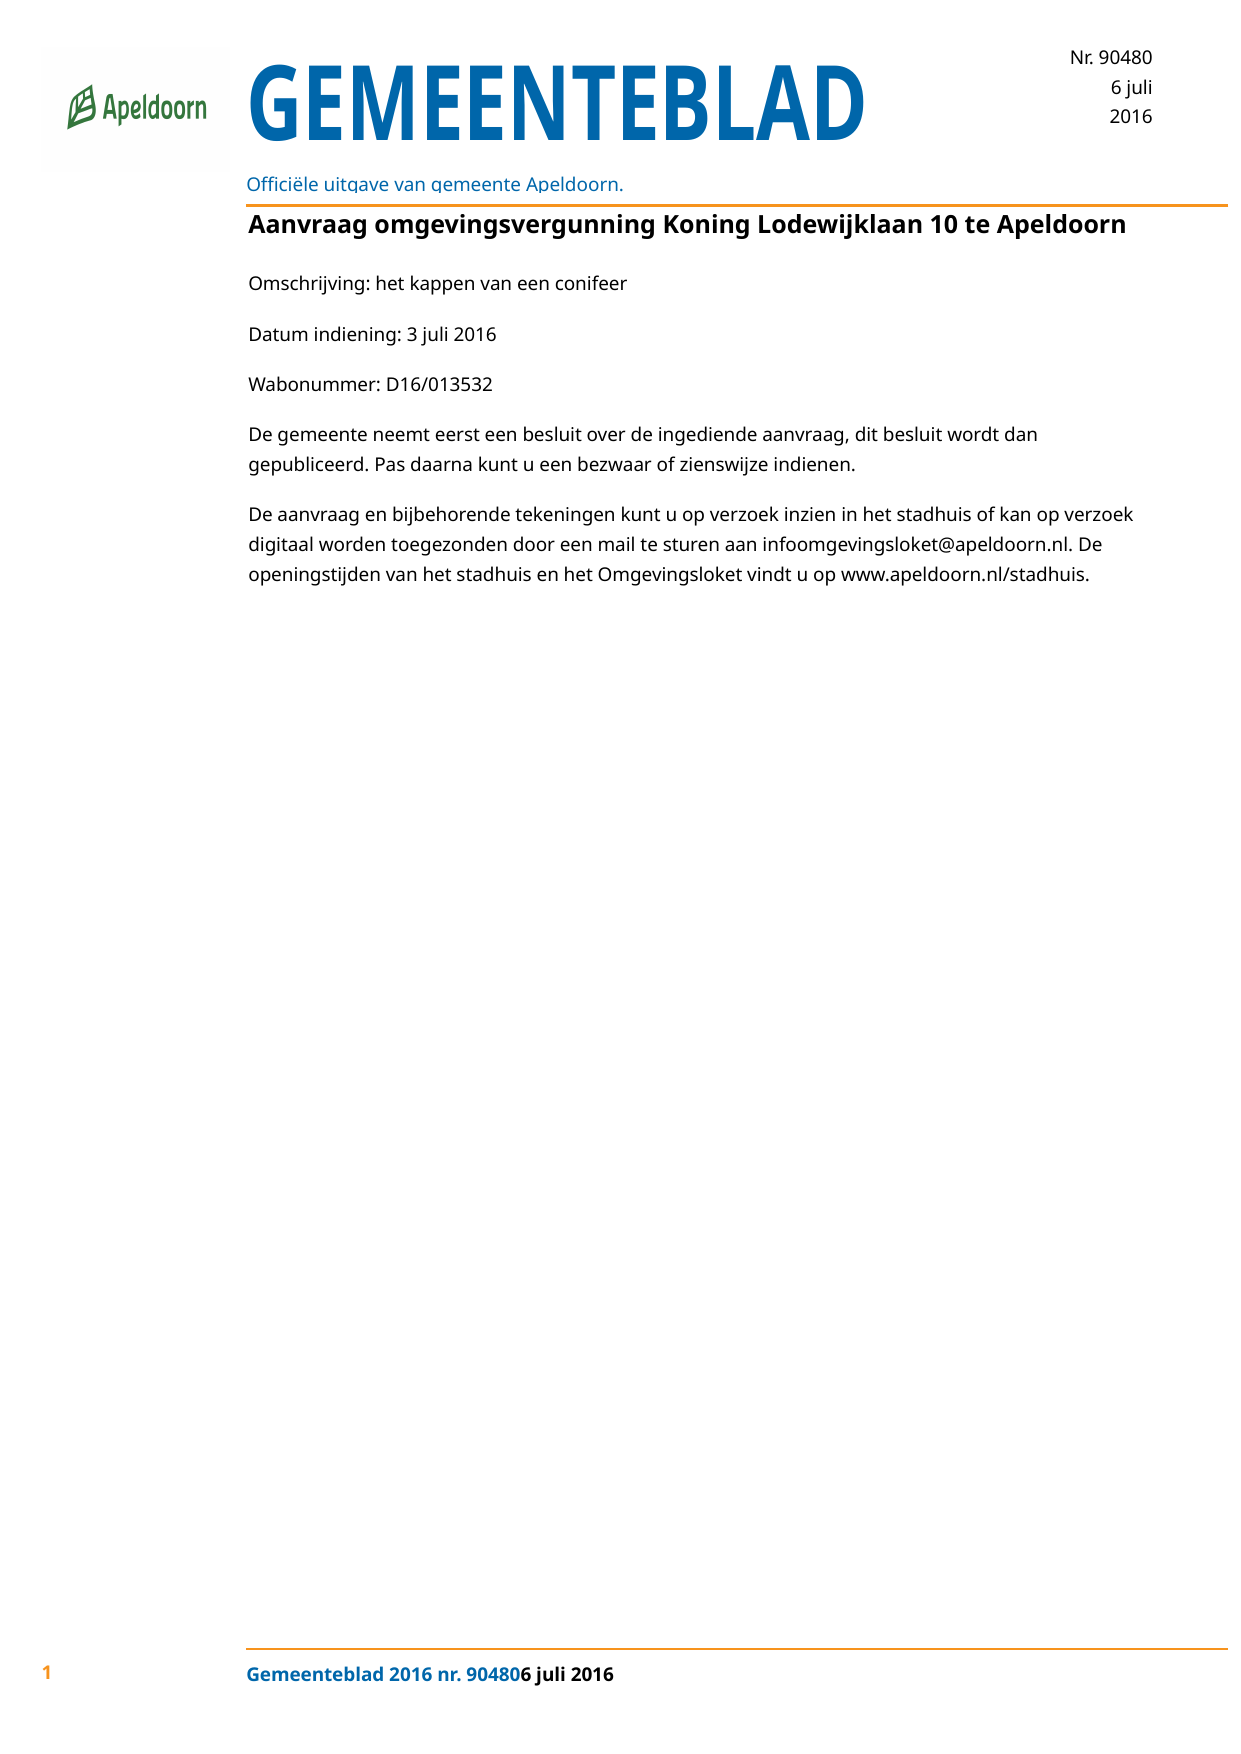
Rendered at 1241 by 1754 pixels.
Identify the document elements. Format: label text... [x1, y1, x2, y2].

text Wabonummer: D16/013532 [248, 371, 1152, 397]
picture [41, 47, 231, 172]
text De gemeente neemt eerst een besluit over de ingediende aanvraag, dit besluit wordt dan gepubliceerd. Pas daarna kunt u een bezwaar of zienswijze indienen. [248, 422, 1152, 477]
text Omschrijving: het kappen van een conifeer [248, 270, 1152, 296]
text De aanvraag en bijbehorende tekeningen kunt u op verzoek inzien in het stadhuis of kan op verzoek digitaal worden toegezonden door een mail te sturen aan infoomgevingsloket@apeldoorn.nl. De openingstijden van het stadhuis en het Omgevingsloket vindt u op www.apeldoorn.nl/stadhuis. [248, 502, 1152, 586]
text Aanvraag omgevingsvergunning Koning Lodewijklaan 10 te Apeldoorn [248, 207, 1152, 241]
text Datum indiening: 3 juli 2016 [248, 321, 1152, 346]
